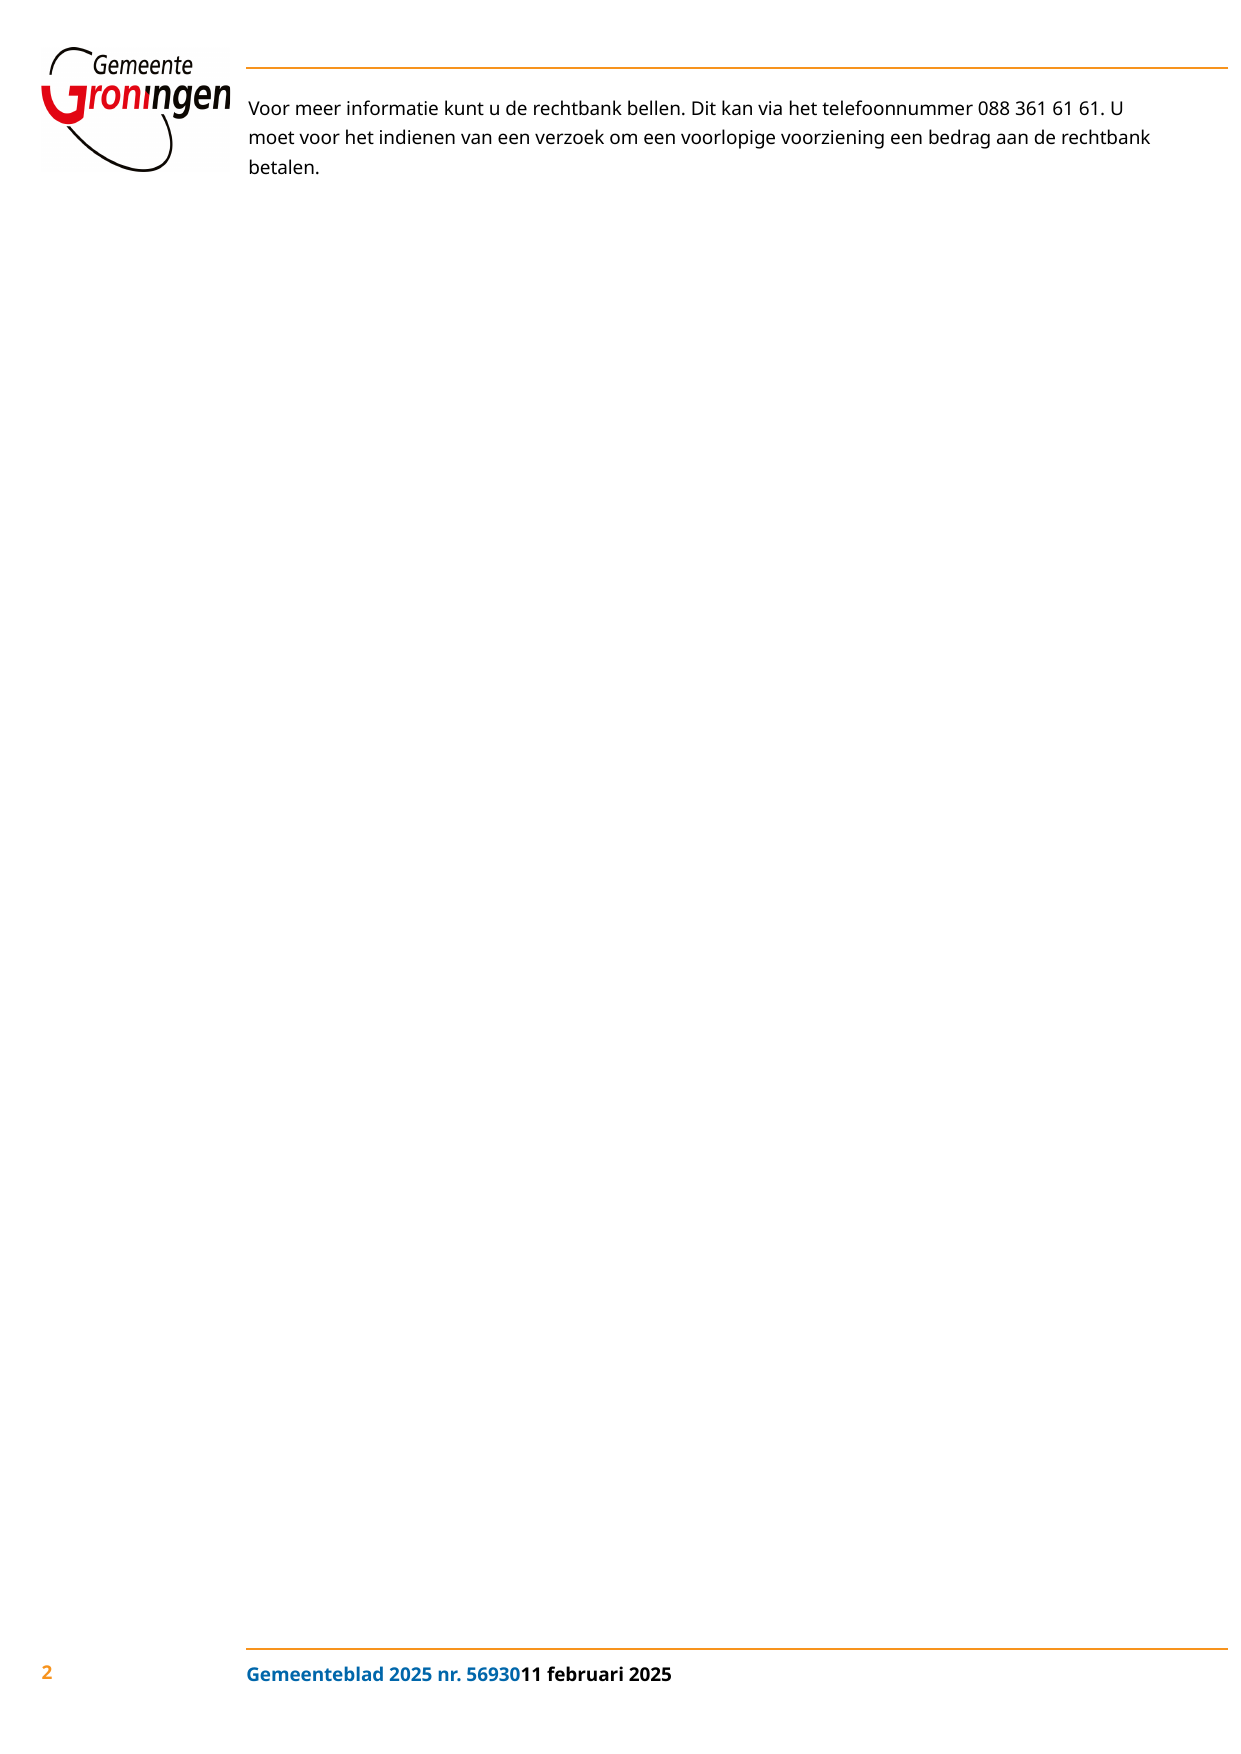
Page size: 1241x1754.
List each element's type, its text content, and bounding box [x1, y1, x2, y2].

text Voor meer informatie kunt u de rechtbank bellen. Dit kan via het telefoonnummer 088 361 61 61. U moet voor het indienen van een verzoek om een voorlopige voorziening een bedrag aan de rechtbank betalen. [248, 95, 1152, 180]
picture [41, 47, 231, 172]
